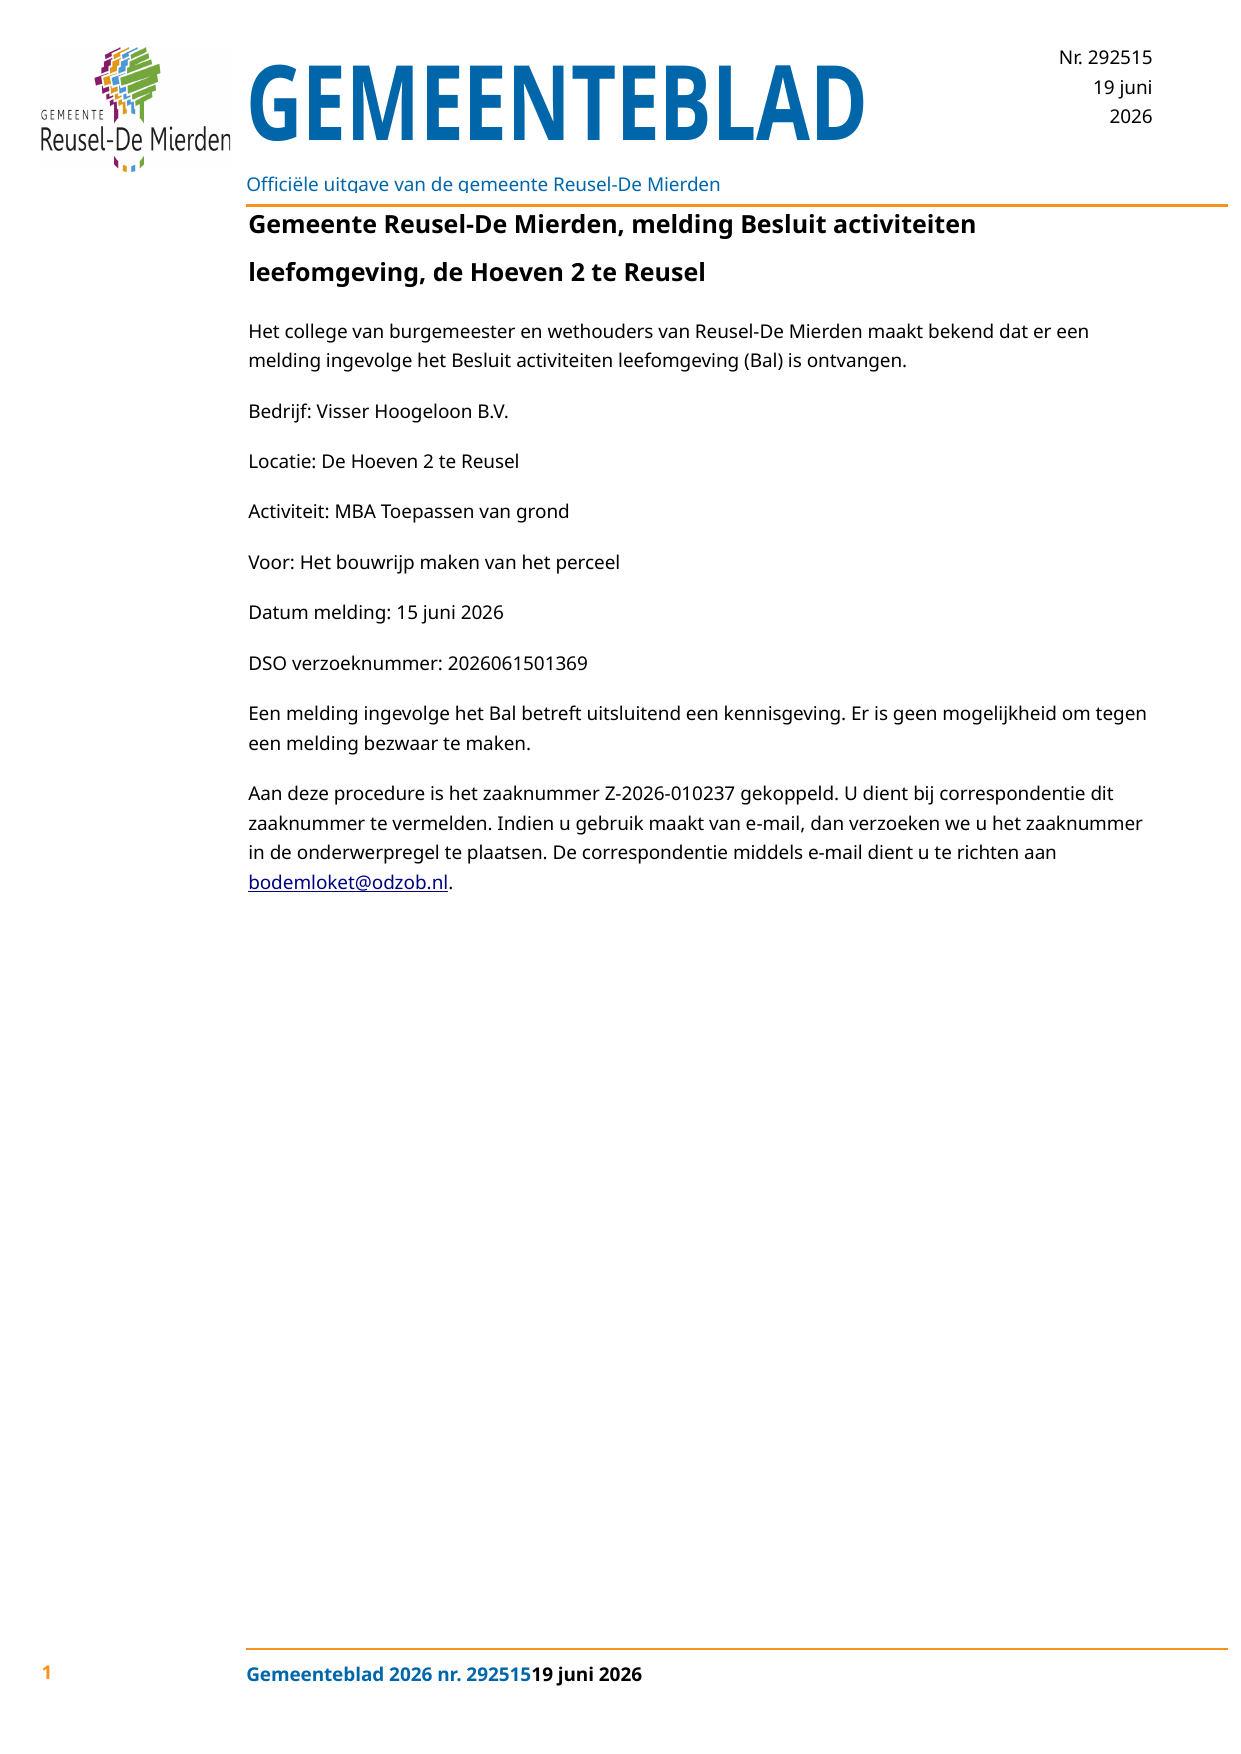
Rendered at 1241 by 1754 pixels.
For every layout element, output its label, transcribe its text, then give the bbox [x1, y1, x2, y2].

text Het college van burgemeester en wethouders van Reusel-De Mierden maakt bekend dat er een melding ingevolge het Besluit activiteiten leefomgeving (Bal) is ontvangen. [248, 318, 1152, 373]
text Locatie: De Hoeven 2​ te Reusel [248, 448, 1152, 474]
picture [41, 47, 231, 172]
text Gemeente Reusel-De Mierden, melding Besluit activiteiten leefomgeving, de Hoeven 2​ te Reusel [248, 207, 1152, 288]
text Voor: Het bouwrijp maken van het perceel [248, 549, 1152, 575]
text Een melding ingevolge het Bal betreft uitsluitend een kennisgeving. Er is geen mogelijkheid om tegen een melding bezwaar te maken. [248, 700, 1152, 756]
text DSO verzoeknummer: 2026061501369 [248, 650, 1152, 676]
text Aan deze procedure is het zaaknummer Z-2026-010237 gekoppeld. U dient bij correspondentie dit zaaknummer te vermelden. Indien u gebruik maakt van e-mail, dan verzoeken we u het zaaknummer in de onderwerpregel te plaatsen. De correspondentie middels e-mail dient u te richten aan bodemloket@odzob.nl. [248, 780, 1152, 895]
text Activiteit: MBA Toepassen van grond [248, 499, 1152, 524]
text Datum melding: 15 juni 2026 [248, 599, 1152, 625]
text Bedrijf: Visser Hoogeloon B.V. [248, 398, 1152, 424]
